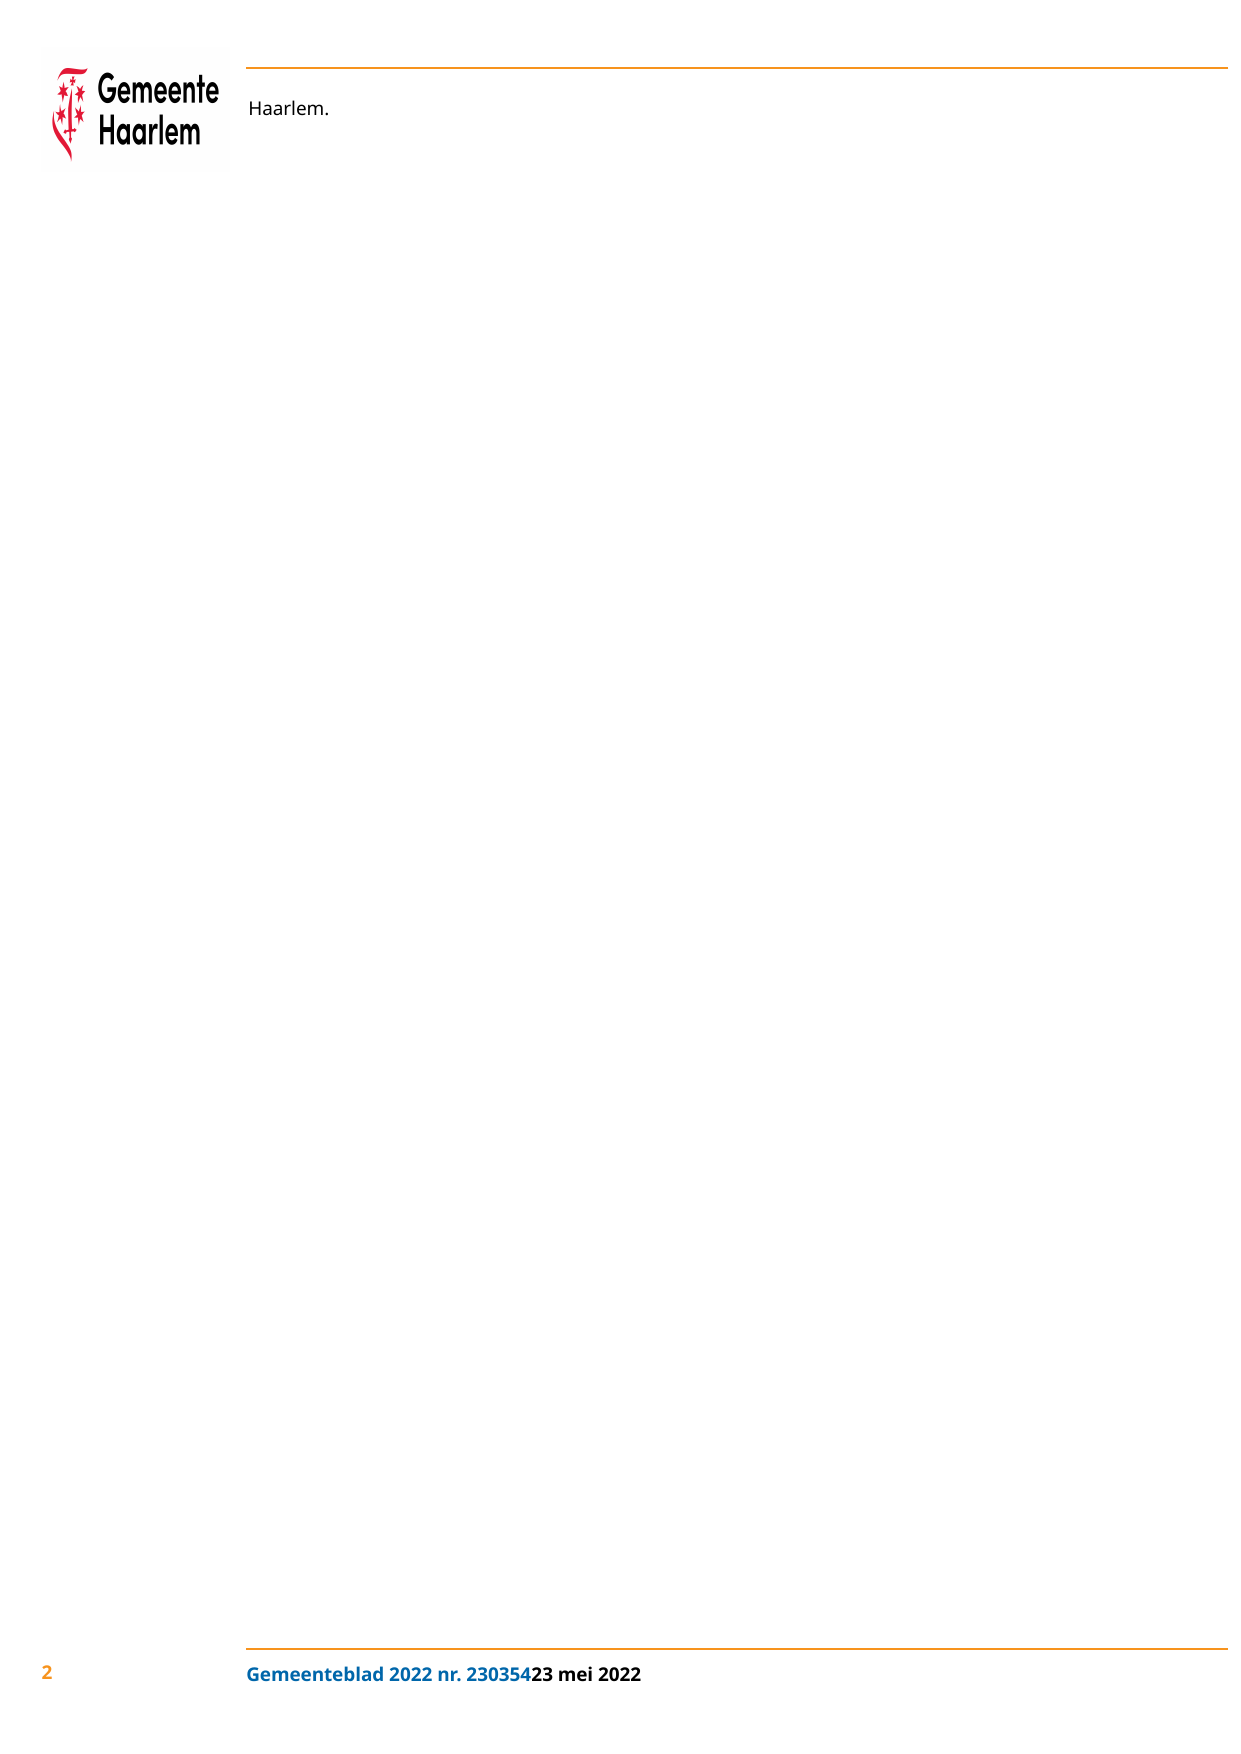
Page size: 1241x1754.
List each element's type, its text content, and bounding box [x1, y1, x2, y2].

text Haarlem. [248, 95, 1152, 121]
picture [41, 47, 231, 172]
